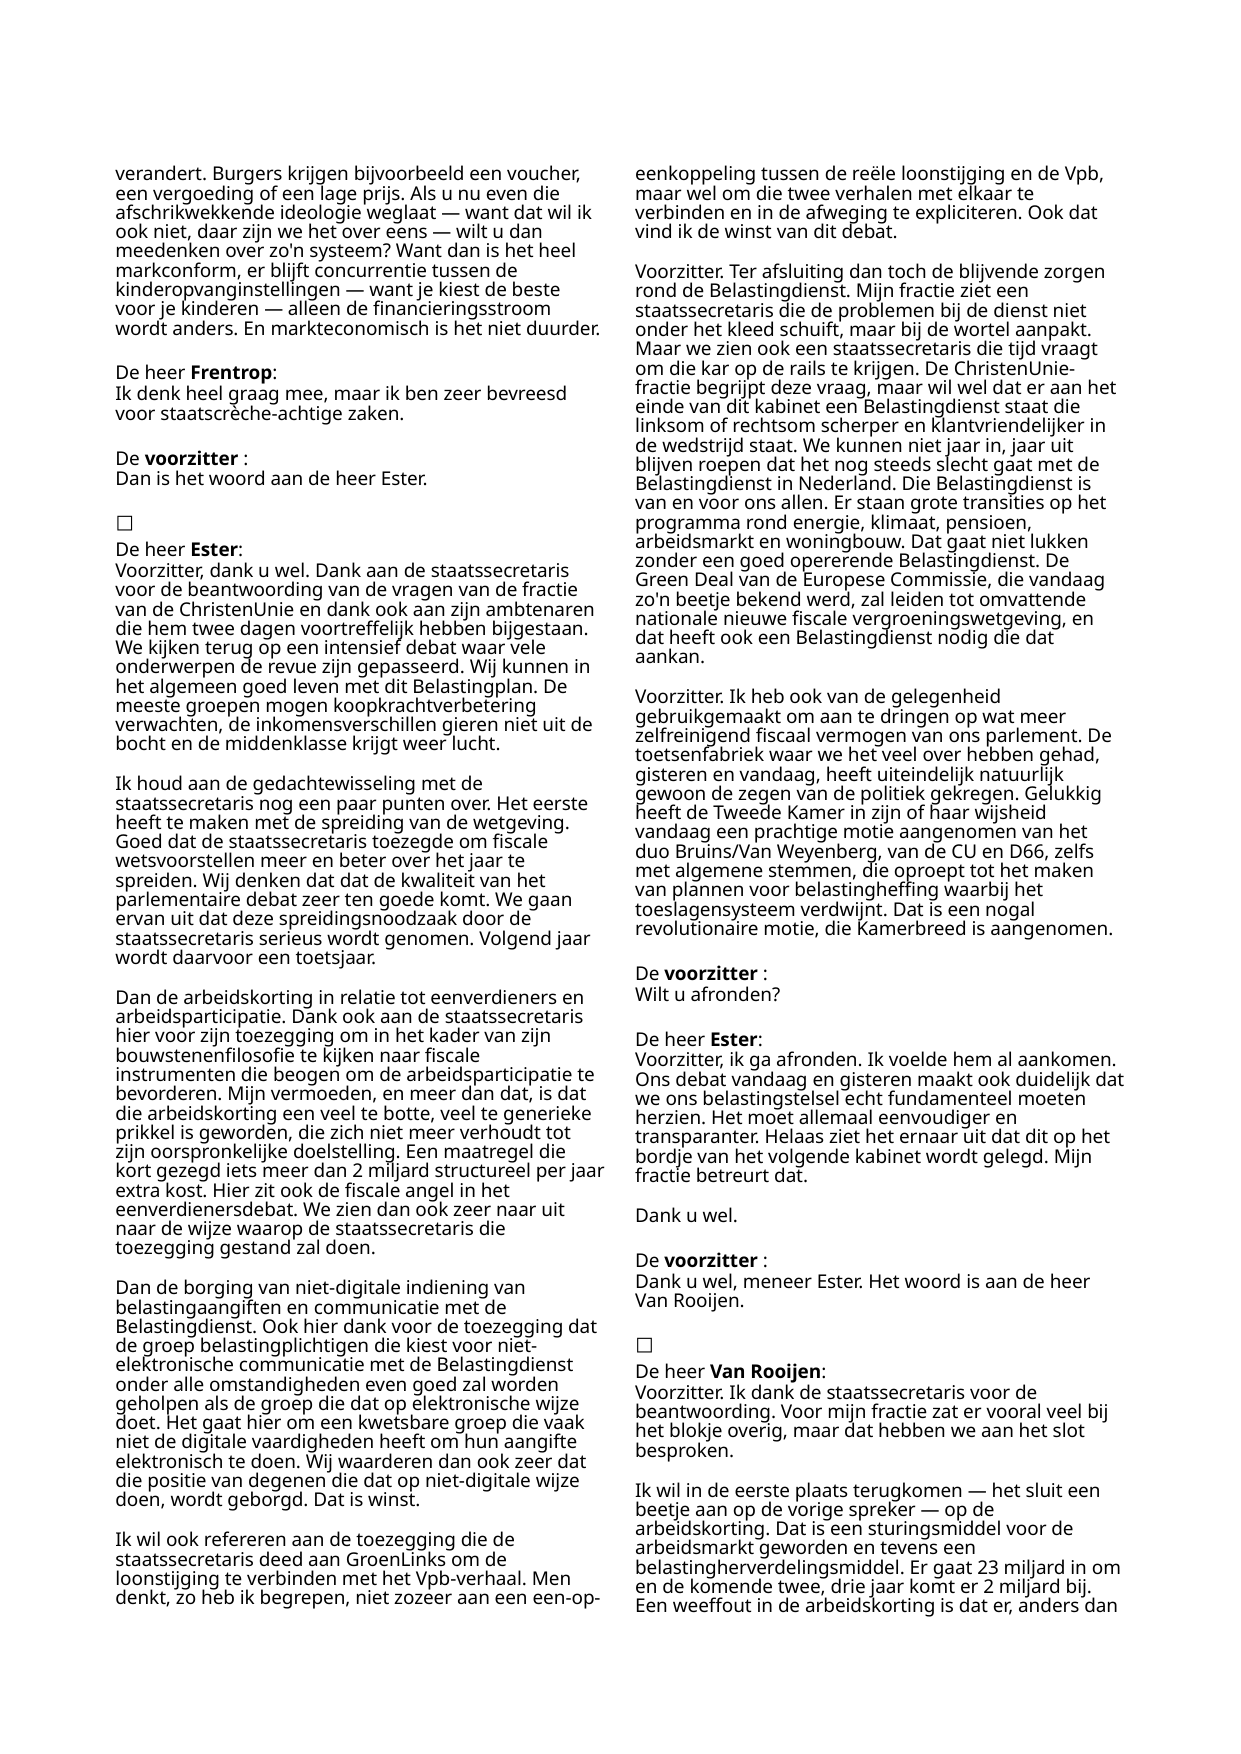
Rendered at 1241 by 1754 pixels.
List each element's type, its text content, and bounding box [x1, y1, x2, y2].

text Dan de arbeidskorting in relatie tot eenverdieners en arbeidsparticipatie. Dank ook aan de staatssecretaris hier voor zijn toezegging om in het kader van zijn bouwstenenfilosofie te kijken naar fiscale instrumenten die beogen om de arbeidsparticipatie te bevorderen. Mijn vermoeden, en meer dan dat, is dat die arbeidskorting een veel te botte, veel te generieke prikkel is geworden, die zich niet meer verhoudt tot zijn oorspronkelijke doelstelling. Een maatregel die kort gezegd iets meer dan 2 miljard structureel per jaar extra kost. Hier zit ook de fiscale angel in het eenverdienersdebat. We zien dan ook zeer naar uit naar de wijze waarop de staatssecretaris die toezegging gestand zal doen. [115, 989, 605, 1259]
text De voorzitter : [115, 445, 605, 470]
text De voorzitter : [635, 960, 1125, 986]
text Wilt u afronden? [635, 986, 1125, 1005]
text Voorzitter, ik ga afronden. Ik voelde hem al aankomen. Ons debat vandaag en gisteren maakt ook duidelijk dat we ons belastingstelsel echt fundamenteel moeten herzien. Het moet allemaal eenvoudiger en transparanter. Helaas ziet het ernaar uit dat dit op het bordje van het volgende kabinet wordt gelegd. Mijn fractie betreurt dat. [635, 1051, 1125, 1186]
text Dan de borging van niet-digitale indiening van belastingaangiften en communicatie met de Belastingdienst. Ook hier dank voor de toezegging dat de groep belastingplichtigen die kiest voor niet-elektronische communicatie met de Belastingdienst onder alle omstandigheden even goed zal worden geholpen als de groep die dat op elektronische wijze doet. Het gaat hier om een kwetsbare groep die vaak niet de digitale vaardigheden heeft om hun aangifte elektronisch te doen. Wij waarderen dan ook zeer dat die positie van degenen die dat op niet-digitale wijze doen, wordt geborgd. Dat is winst. [115, 1279, 605, 1511]
text ⬜ [115, 511, 605, 536]
text Ik houd aan de gedachtewisseling met de staatssecretaris nog een paar punten over. Het eerste heeft te maken met de spreiding van de wetgeving. Goed dat de staatssecretaris toezegde om fiscale wetsvoorstellen meer en beter over het jaar te spreiden. Wij denken dat dat de kwaliteit van het parlementaire debat zeer ten goede komt. We gaan ervan uit dat deze spreidingsnoodzaak door de staatssecretaris serieus wordt genomen. Volgend jaar wordt daarvoor een toetsjaar. [115, 775, 605, 968]
text eenkoppeling tussen de reële loonstijging en de Vpb, maar wel om die twee verhalen met elkaar te verbinden en in de afweging te expliciteren. Ook dat vind ik de winst van dit debat. [635, 165, 1125, 242]
text Dank u wel, meneer Ester. Het woord is aan de heer Van Rooijen. [635, 1273, 1125, 1311]
text Voorzitter. Ik dank de staatssecretaris voor de beantwoording. Voor mijn fractie zat er vooral veel bij het blokje overig, maar dat hebben we aan het slot besproken. [635, 1384, 1125, 1461]
text Ik wil ook refereren aan de toezegging die de staatssecretaris deed aan GroenLinks om de loonstijging te verbinden met het Vpb-verhaal. Men denkt, zo heb ik begrepen, niet zozeer aan een een-op- [115, 1531, 605, 1608]
text De heer Ester: [115, 536, 605, 562]
text De heer Ester: [635, 1026, 1125, 1051]
text Voorzitter, dank u wel. Dank aan de staatssecretaris voor de beantwoording van de vragen van de fractie van de ChristenUnie en dank ook aan zijn ambtenaren die hem twee dagen voortreffelijk hebben bijgestaan. We kijken terug op een intensief debat waar vele onderwerpen de revue zijn gepasseerd. Wij kunnen in het algemeen goed leven met dit Belastingplan. De meeste groepen mogen koopkrachtverbetering verwachten, de inkomensverschillen gieren niet uit de bocht en de middenklasse krijgt weer lucht. [115, 562, 605, 755]
text ⬜ [635, 1332, 1125, 1358]
text De heer Van Rooijen: [635, 1358, 1125, 1384]
text De heer Frentrop: [115, 359, 605, 385]
text Ik wil in de eerste plaats terugkomen — het sluit een beetje aan op de vorige spreker — op de arbeidskorting. Dat is een sturingsmiddel voor de arbeidsmarkt geworden en tevens een belastingherverdelingsmiddel. Er gaat 23 miljard in om en de komende twee, drie jaar komt er 2 miljard bij. Een weeffout in de arbeidskorting is dat er, anders dan [635, 1482, 1125, 1616]
text Voorzitter. Ik heb ook van de gelegenheid gebruikgemaakt om aan te dringen op wat meer zelfreinigend fiscaal vermogen van ons parlement. De toetsenfabriek waar we het veel over hebben gehad, gisteren en vandaag, heeft uiteindelijk natuurlijk gewoon de zegen van de politiek gekregen. Gelukkig heeft de Tweede Kamer in zijn of haar wijsheid vandaag een prachtige motie aangenomen van het duo Bruins/Van Weyenberg, van de CU en D66, zelfs met algemene stemmen, die oproept tot het maken van plannen voor belastingheffing waarbij het toeslagensysteem verdwijnt. Dat is een nogal revolutionaire motie, die Kamerbreed is aangenomen. [635, 688, 1125, 939]
text Dank u wel. [635, 1207, 1125, 1226]
text Ik denk heel graag mee, maar ik ben zeer bevreesd voor staatscrèche-achtige zaken. [115, 385, 605, 424]
text De voorzitter : [635, 1247, 1125, 1273]
text Dan is het woord aan de heer Ester. [115, 470, 605, 490]
text Voorzitter. Ter afsluiting dan toch de blijvende zorgen rond de Belastingdienst. Mijn fractie ziet een staatssecretaris die de problemen bij de dienst niet onder het kleed schuift, maar bij de wortel aanpakt. Maar we zien ook een staatssecretaris die tijd vraagt om die kar op de rails te krijgen. De ChristenUnie-fractie begrijpt deze vraag, maar wil wel dat er aan het einde van dit kabinet een Belastingdienst staat die linksom of rechtsom scherper en klantvriendelijker in de wedstrijd staat. We kunnen niet jaar in, jaar uit blijven roepen dat het nog steeds slecht gaat met de Belastingdienst in Nederland. Die Belastingdienst is van en voor ons allen. Er staan grote transities op het programma rond energie, klimaat, pensioen, arbeidsmarkt en woningbouw. Dat gaat niet lukken zonder een goed opererende Belastingdienst. De Green Deal van de Europese Commissie, die vandaag zo'n beetje bekend werd, zal leiden tot omvattende nationale nieuwe fiscale vergroeningswetgeving, en dat heeft ook een Belastingdienst nodig die dat aankan. [635, 263, 1125, 668]
text verandert. Burgers krijgen bijvoorbeeld een voucher, een vergoeding of een lage prijs. Als u nu even die afschrikwekkende ideologie weglaat — want dat wil ik ook niet, daar zijn we het over eens — wilt u dan meedenken over zo'n systeem? Want dan is het heel markconform, er blijft concurrentie tussen de kinderopvanginstellingen — want je kiest de beste voor je kinderen — alleen de financieringsstroom wordt anders. En markteconomisch is het niet duurder. [115, 165, 605, 339]
